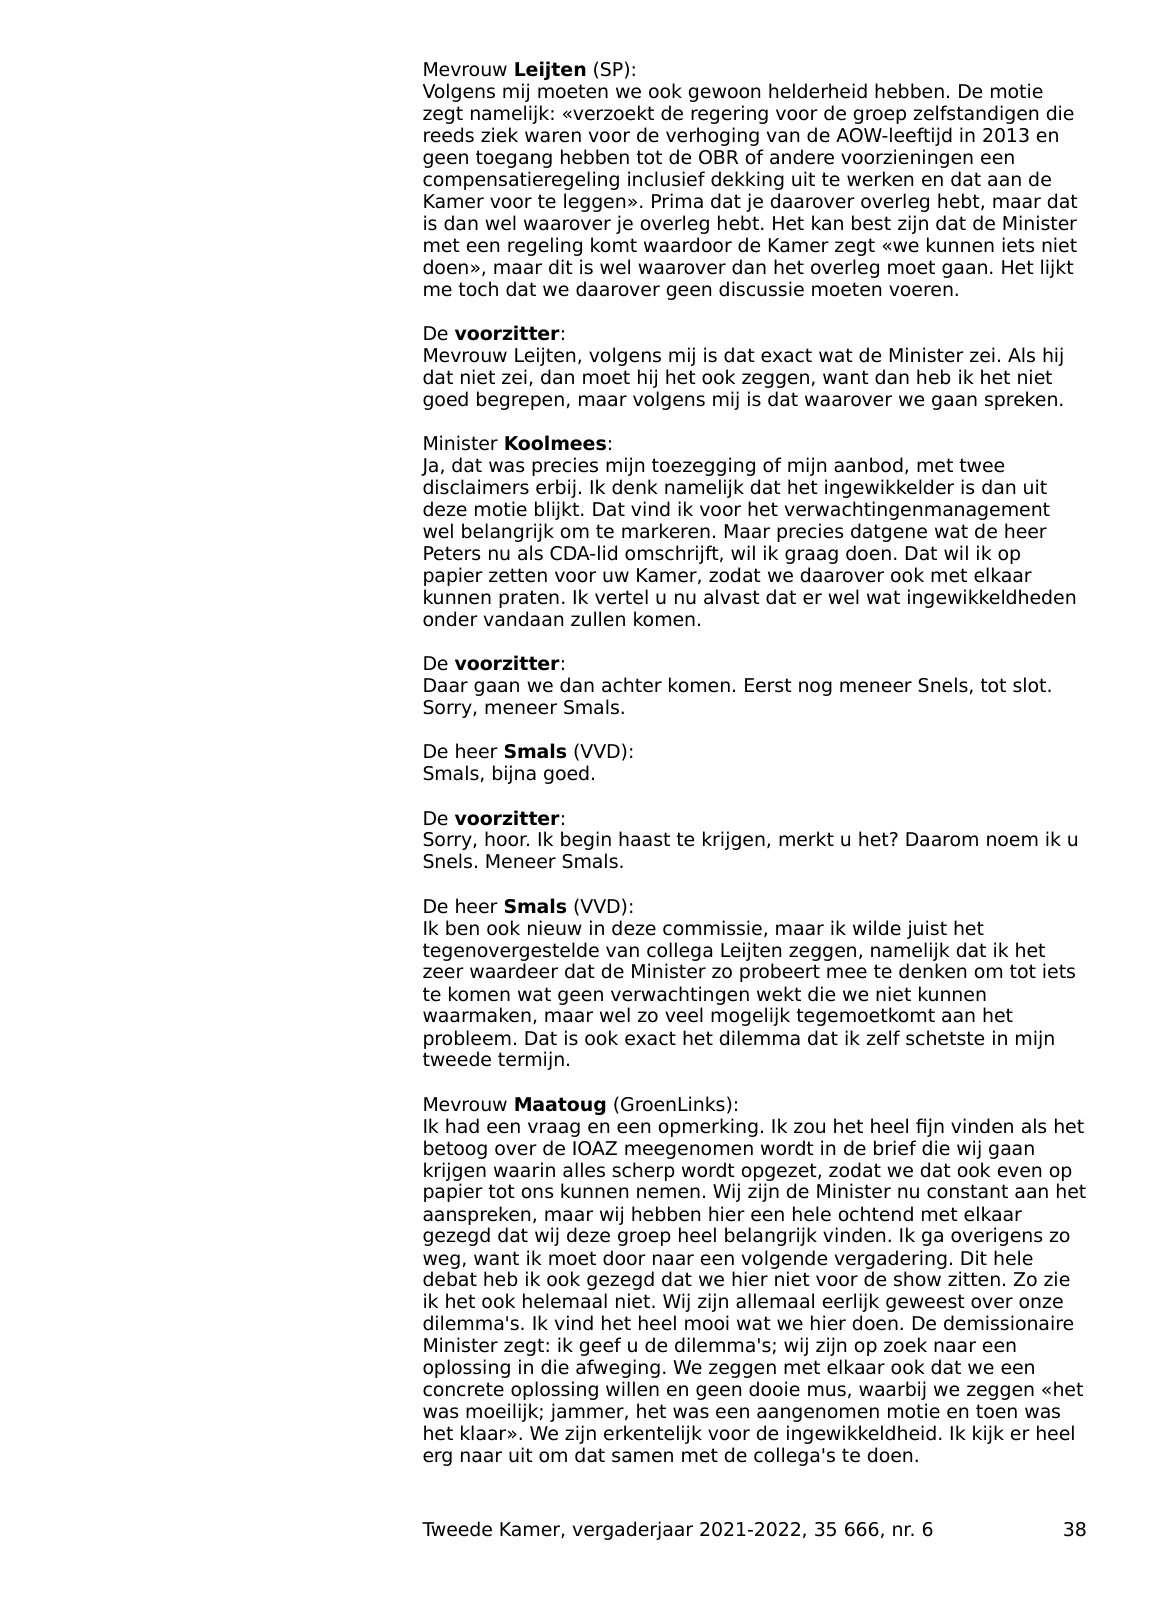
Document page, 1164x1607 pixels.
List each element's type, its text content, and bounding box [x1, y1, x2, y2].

text Mevrouw Maatoug (GroenLinks): [422, 1093, 1087, 1116]
text Ja, dat was precies mijn toezegging of mijn aanbod, met twee disclaimers erbij. Ik denk namelijk dat het ingewikkelder is dan uit deze motie blijkt. Dat vind ik voor het verwachtingenmanagement wel belangrijk om te markeren. Maar precies datgene wat de heer Peters nu als CDA-lid omschrijft, wil ik graag doen. Dat wil ik op papier zetten voor uw Kamer, zodat we daarover ook met elkaar kunnen praten. Ik vertel u nu alvast dat er wel wat ingewikkeldheden onder vandaan zullen komen. [422, 455, 1087, 631]
text Minister Koolmees: [422, 433, 1087, 455]
text Ik ben ook nieuw in deze commissie, maar ik wilde juist het tegenovergestelde van collega Leijten zeggen, namelijk dat ik het zeer waardeer dat de Minister zo probeert mee te denken om tot iets te komen wat geen verwachtingen wekt die we niet kunnen waarmaken, maar wel zo veel mogelijk tegemoetkomt aan het probleem. Dat is ook exact het dilemma dat ik zelf schetste in mijn tweede termijn. [422, 917, 1087, 1071]
text Mevrouw Leijten (SP): [422, 59, 1087, 81]
text De voorzitter: [422, 807, 1087, 829]
text Volgens mij moeten we ook gewoon helderheid hebben. De motie zegt namelijk: «verzoekt de regering voor de groep zelfstandigen die reeds ziek waren voor de verhoging van de AOW-leeftijd in 2013 en geen toegang hebben tot de OBR of andere voorzieningen een compensatieregeling inclusief dekking uit te werken en dat aan de Kamer voor te leggen». Prima dat je daarover overleg hebt, maar dat is dan wel waarover je overleg hebt. Het kan best zijn dat de Minister met een regeling komt waardoor de Kamer zegt «we kunnen iets niet doen», maar dit is wel waarover dan het overleg moet gaan. Het lijkt me toch dat we daarover geen discussie moeten voeren. [422, 81, 1087, 301]
text Mevrouw Leijten, volgens mij is dat exact wat de Minister zei. Als hij dat niet zei, dan moet hij het ook zeggen, want dan heb ik het niet goed begrepen, maar volgens mij is dat waarover we gaan spreken. [422, 345, 1087, 411]
text De heer Smals (VVD): [422, 741, 1087, 763]
text Ik had een vraag en een opmerking. Ik zou het heel fijn vinden als het betoog over de IOAZ meegenomen wordt in de brief die wij gaan krijgen waarin alles scherp wordt opgezet, zodat we dat ook even op papier tot ons kunnen nemen. Wij zijn de Minister nu constant aan het aanspreken, maar wij hebben hier een hele ochtend met elkaar gezegd dat wij deze groep heel belangrijk vinden. Ik ga overigens zo weg, want ik moet door naar een volgende vergadering. Dit hele debat heb ik ook gezegd dat we hier niet voor de show zitten. Zo zie ik het ook helemaal niet. Wij zijn allemaal eerlijk geweest over onze dilemma's. Ik vind het heel mooi wat we hier doen. De demissionaire Minister zegt: ik geef u de dilemma's; wij zijn op zoek naar een oplossing in die afweging. We zeggen met elkaar ook dat we een concrete oplossing willen en geen dooie mus, waarbij we zeggen «het was moeilijk; jammer, het was een aangenomen motie en toen was het klaar». We zijn erkentelijk voor de ingewikkeldheid. Ik kijk er heel erg naar uit om dat samen met de collega's te doen. [422, 1116, 1087, 1467]
text De voorzitter: [422, 653, 1087, 675]
text De voorzitter: [422, 323, 1087, 345]
text De heer Smals (VVD): [422, 896, 1087, 917]
text Smals, bijna goed. [422, 763, 1087, 785]
text Sorry, hoor. Ik begin haast te krijgen, merkt u het? Daarom noem ik u Snels. Meneer Smals. [422, 829, 1087, 873]
text Daar gaan we dan achter komen. Eerst nog meneer Snels, tot slot. Sorry, meneer Smals. [422, 675, 1087, 719]
